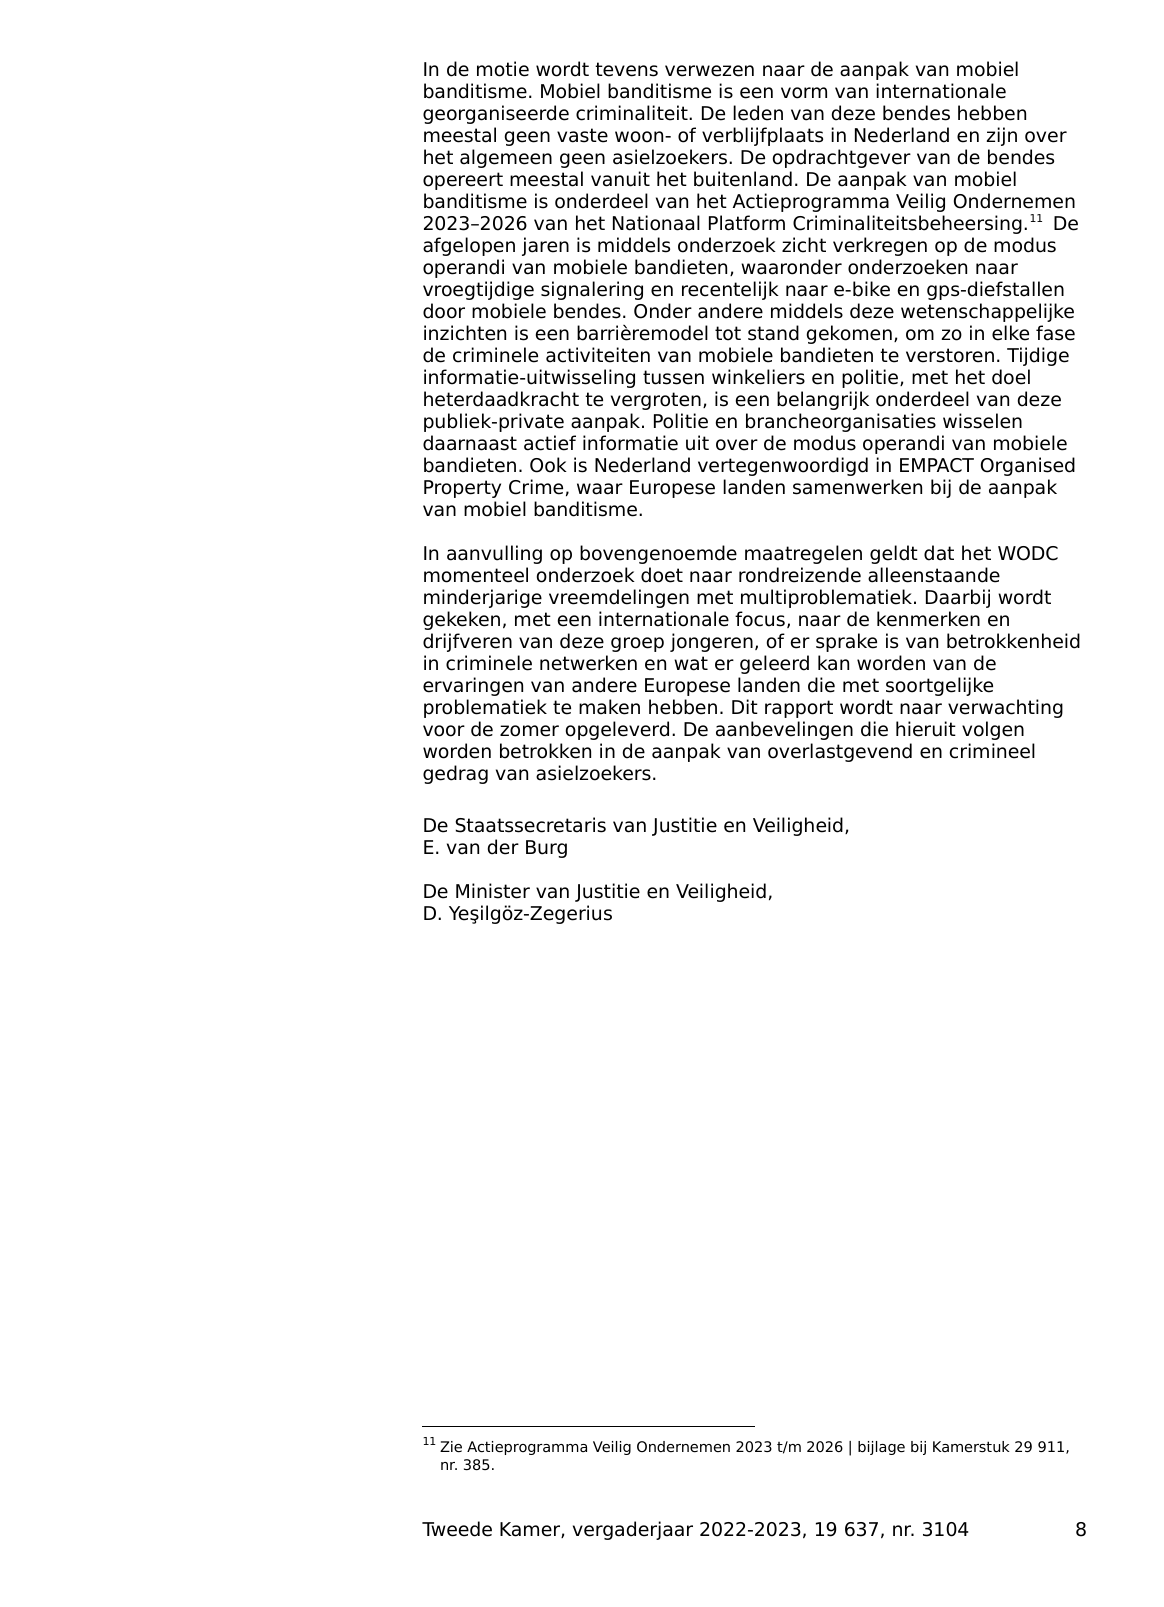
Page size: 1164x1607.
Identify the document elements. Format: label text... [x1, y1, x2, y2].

text Zie Actieprogramma Veilig Ondernemen 2023 t/m 2026 | bijlage bij Kamerstuk 29 911, nr. 385. [422, 1435, 1087, 1474]
text De Staatssecretaris van Justitie en Veiligheid, E. van der Burg [422, 814, 1087, 858]
text De Minister van Justitie en Veiligheid, D. Yeşilgöz-Zegerius [422, 881, 1087, 925]
text In de motie wordt tevens verwezen naar de aanpak van mobiel banditisme. Mobiel banditisme is een vorm van internationale georganiseerde criminaliteit. De leden van deze bendes hebben meestal geen vaste woon- of verblijfplaats in Nederland en zijn over het algemeen geen asielzoekers. De opdrachtgever van de bendes opereert meestal vanuit het buitenland. De aanpak van mobiel banditisme is onderdeel van het Actieprogramma Veilig Ondernemen 2023–2026 van het Nationaal Platform Criminaliteitsbeheersing. De afgelopen jaren is middels onderzoek zicht verkregen op de modus operandi van mobiele bandieten, waaronder onderzoeken naar vroegtijdige signalering en recentelijk naar e-bike en gps-diefstallen door mobiele bendes. Onder andere middels deze wetenschappelijke inzichten is een barrièremodel tot stand gekomen, om zo in elke fase de criminele activiteiten van mobiele bandieten te verstoren. Tijdige informatie-uitwisseling tussen winkeliers en politie, met het doel heterdaadkracht te vergroten, is een belangrijk onderdeel van deze publiek-private aanpak. Politie en brancheorganisaties wisselen daarnaast actief informatie uit over de modus operandi van mobiele bandieten. Ook is Nederland vertegenwoordigd in EMPACT Organised Property Crime, waar Europese landen samenwerken bij de aanpak van mobiel banditisme. [422, 59, 1087, 521]
text In aanvulling op bovengenoemde maatregelen geldt dat het WODC momenteel onderzoek doet naar rondreizende alleenstaande minderjarige vreemdelingen met multiproblematiek. Daarbij wordt gekeken, met een internationale focus, naar de kenmerken en drijfveren van deze groep jongeren, of er sprake is van betrokkenheid in criminele netwerken en wat er geleerd kan worden van de ervaringen van andere Europese landen die met soortgelijke problematiek te maken hebben. Dit rapport wordt naar verwachting voor de zomer opgeleverd. De aanbevelingen die hieruit volgen worden betrokken in de aanpak van overlastgevend en crimineel gedrag van asielzoekers. [422, 543, 1087, 784]
